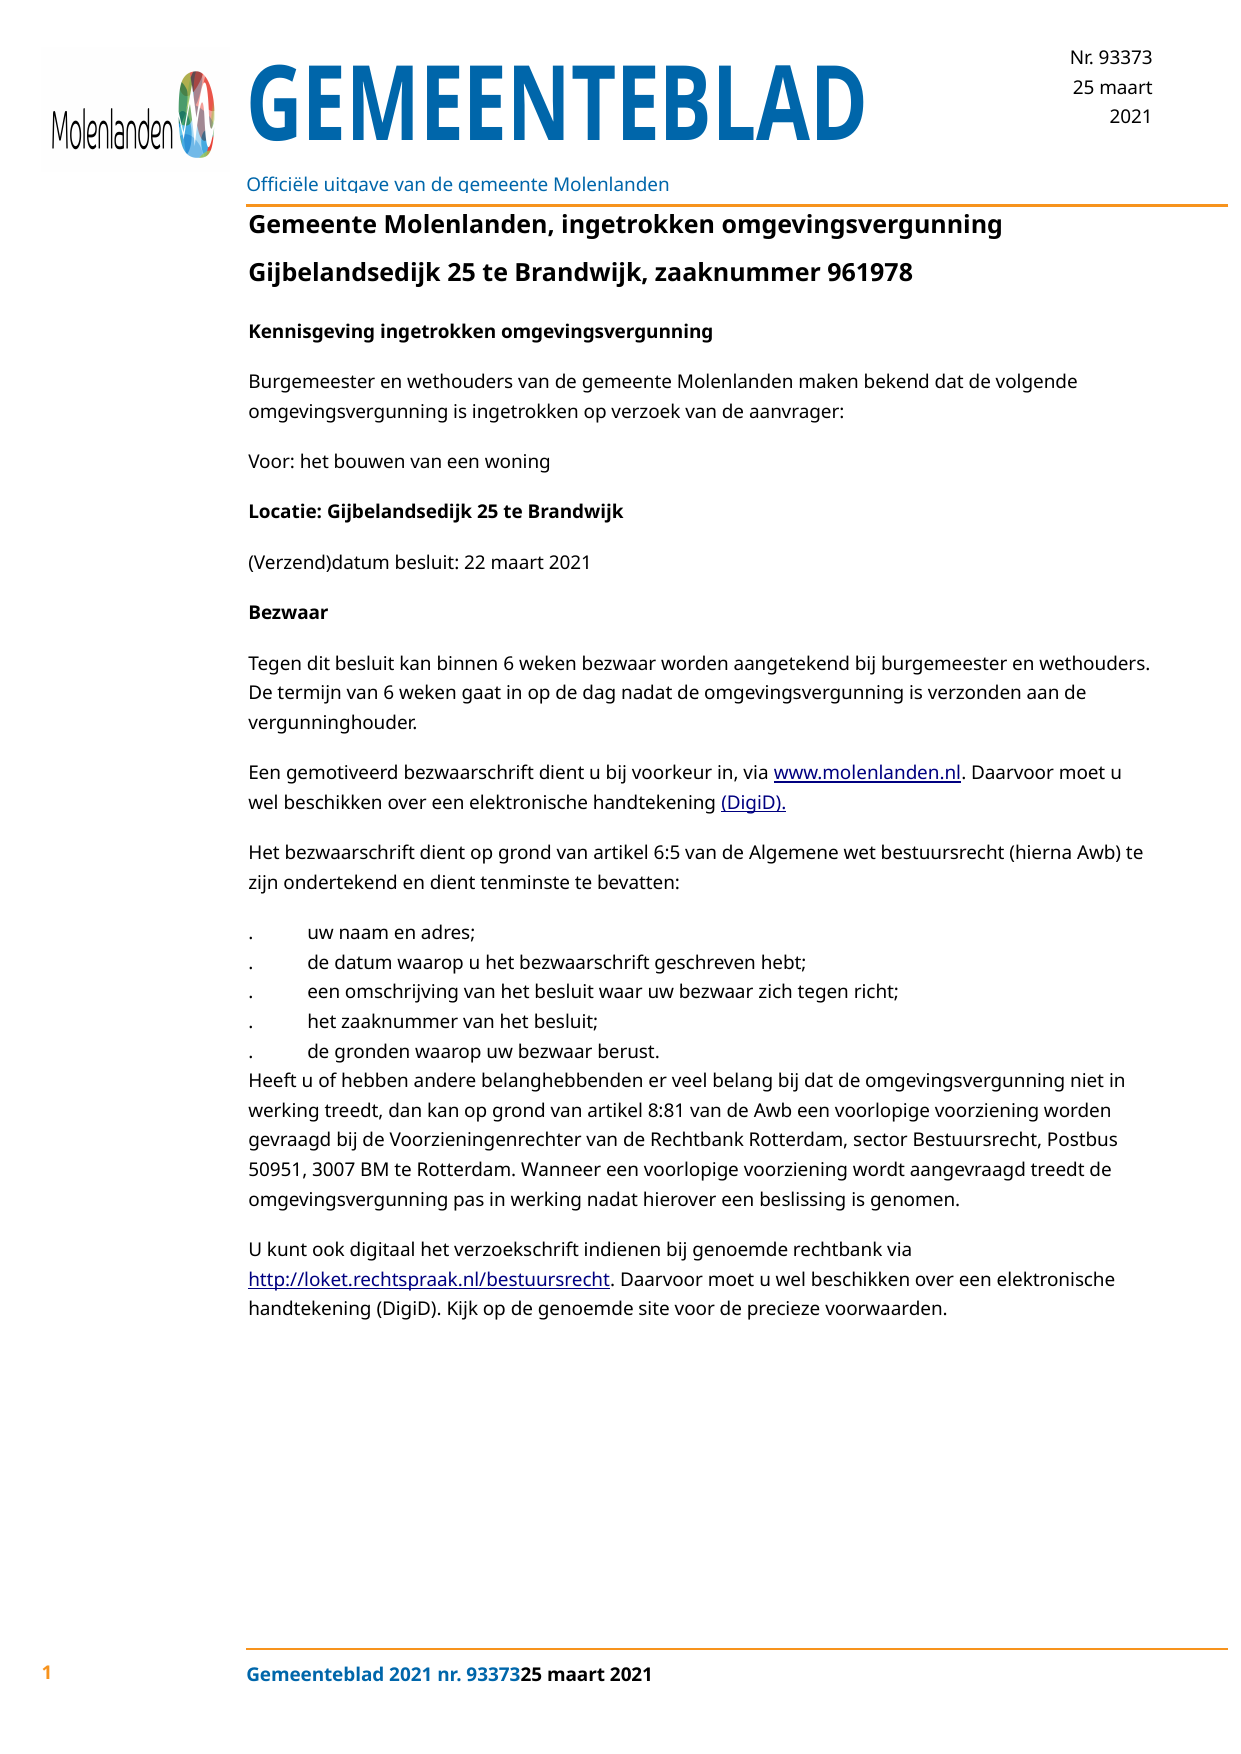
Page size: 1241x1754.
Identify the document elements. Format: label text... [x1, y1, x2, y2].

list de gronden waarop uw bezwaar berust. [248, 1038, 1152, 1064]
text Burgemeester en wethouders van de gemeente Molenlanden maken bekend dat de volgende omgevingsvergunning is ingetrokken op verzoek van de aanvrager: [248, 368, 1152, 424]
list een omschrijving van het besluit waar uw bezwaar zich tegen richt; [248, 979, 1152, 1004]
text Het bezwaarschrift dient op grond van artikel 6:5 van de Algemene wet bestuursrecht (hierna Awb) te zijn ondertekend en dient tenminste te bevatten: [248, 839, 1152, 895]
text Heeft u of hebben andere belanghebbenden er veel belang bij dat de omgevingsvergunning niet in werking treedt, dan kan op grond van artikel 8:81 van de Awb een voorlopige voorziening worden gevraagd bij de Voorzieningenrechter van de Rechtbank Rotterdam, sector Bestuursrecht, Postbus 50951, 3007 BM te Rotterdam. Wanneer een voorlopige voorziening wordt aangevraagd treedt de omgevingsvergunning pas in werking nadat hierover een beslissing is genomen. [248, 1067, 1152, 1212]
text Locatie: Gijbelandsedijk 25 te Brandwijk [248, 499, 1152, 524]
picture [41, 47, 231, 172]
list het zaaknummer van het besluit; [248, 1008, 1152, 1034]
list uw naam en adres; [248, 919, 1152, 945]
text U kunt ook digitaal het verzoekschrift indienen bij genoemde rechtbank via http://loket.rechtspraak.nl/bestuursrecht. Daarvoor moet u wel beschikken over een elektronische handtekening (DigiD). Kijk op de genoemde site voor de precieze voorwaarden. [248, 1236, 1152, 1321]
text Voor: het bouwen van een woning [248, 448, 1152, 474]
list de datum waarop u het bezwaarschrift geschreven hebt; [248, 949, 1152, 975]
text Gemeente Molenlanden, ingetrokken omgevingsvergunning Gijbelandsedijk 25 te Brandwijk, zaaknummer 961978 [248, 207, 1152, 288]
text Een gemotiveerd bezwaarschrift dient u bij voorkeur in, via www.molenlanden.nl. Daarvoor moet u wel beschikken over een elektronische handtekening (DigiD). [248, 759, 1152, 815]
text Bezwaar [248, 599, 1152, 625]
text Tegen dit besluit kan binnen 6 weken bezwaar worden aangetekend bij burgemeester en wethouders. De termijn van 6 weken gaat in op de dag nadat de omgevingsvergunning is verzonden aan de vergunninghouder. [248, 650, 1152, 735]
text (Verzend)datum besluit: 22 maart 2021 [248, 549, 1152, 575]
text Kennisgeving ingetrokken omgevingsvergunning [248, 318, 1152, 344]
